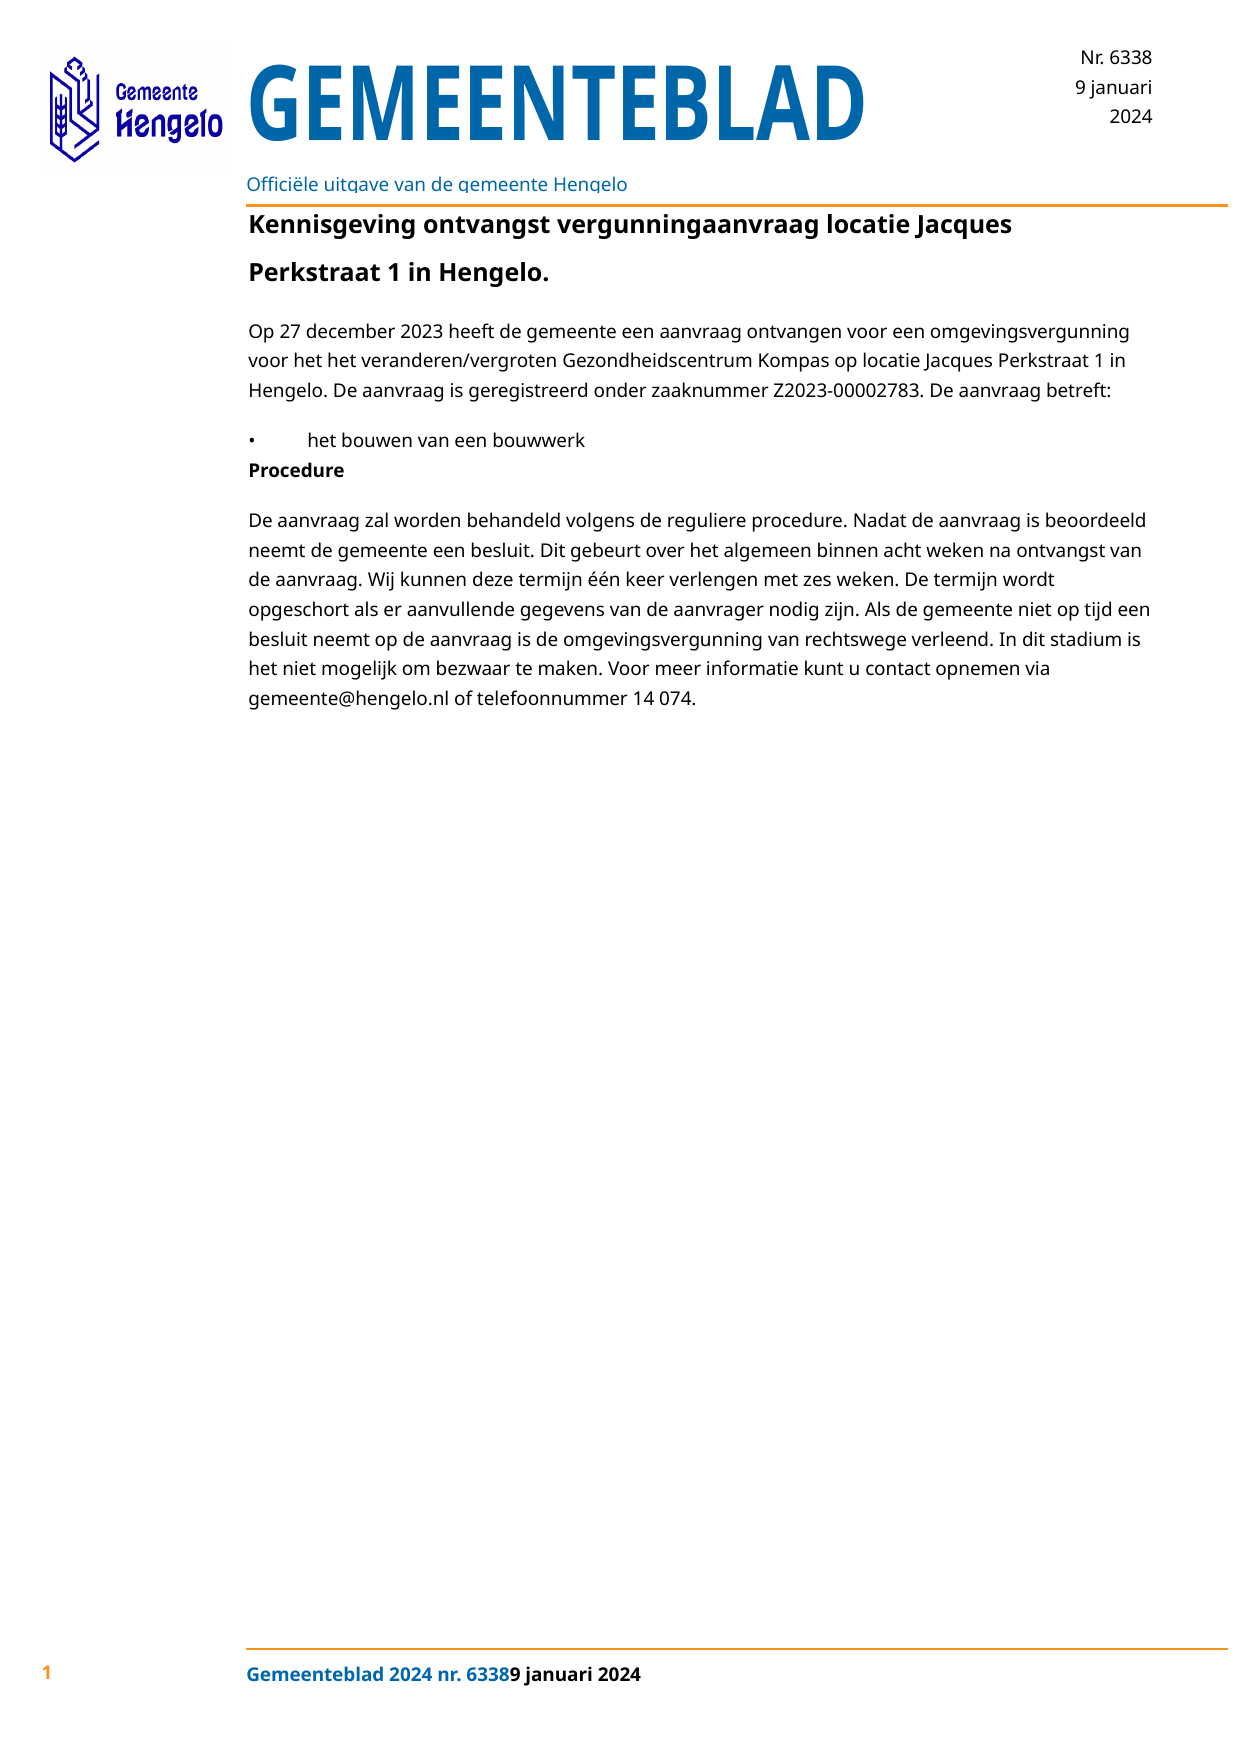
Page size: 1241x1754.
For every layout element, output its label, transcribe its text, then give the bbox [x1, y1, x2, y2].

text Op 27 december 2023 heeft de gemeente een aanvraag ontvangen voor een omgevingsvergunning voor het het veranderen/vergroten Gezondheidscentrum Kompas op locatie Jacques Perkstraat 1 in Hengelo. De aanvraag is geregistreerd onder zaaknummer Z2023-00002783. De aanvraag betreft: [248, 318, 1152, 403]
picture [41, 47, 231, 172]
list het bouwen van een bouwwerk [248, 427, 1152, 453]
text De aanvraag zal worden behandeld volgens de reguliere procedure. Nadat de aanvraag is beoordeeld neemt de gemeente een besluit. Dit gebeurt over het algemeen binnen acht weken na ontvangst van de aanvraag. Wij kunnen deze termijn één keer verlengen met zes weken. De termijn wordt opgeschort als er aanvullende gegevens van de aanvrager nodig zijn. Als de gemeente niet op tijd een besluit neemt op de aanvraag is de omgevingsvergunning van rechtswege verleend. In dit stadium is het niet mogelijk om bezwaar te maken. Voor meer informatie kunt u contact opnemen via gemeente@hengelo.nl of telefoonnummer 14 074. [248, 507, 1152, 711]
text Procedure [248, 457, 1152, 483]
text Kennisgeving ontvangst vergunningaanvraag locatie Jacques Perkstraat 1 in Hengelo. [248, 207, 1152, 288]
